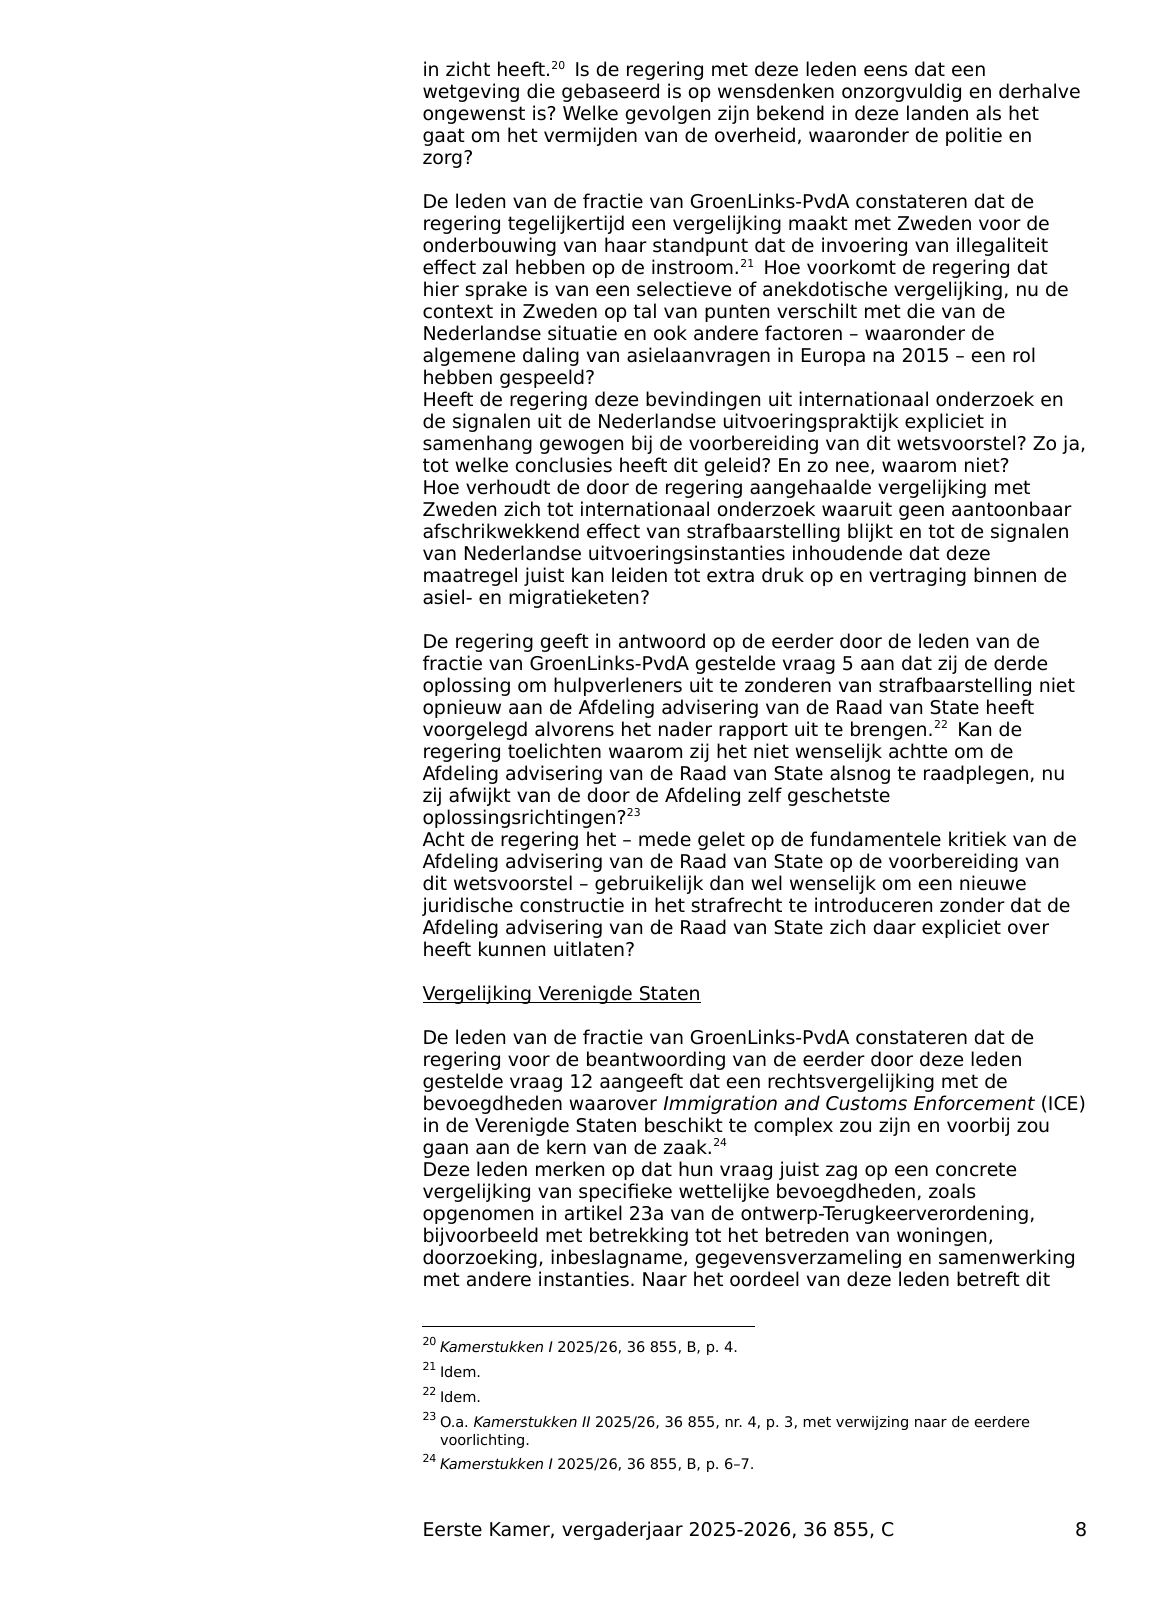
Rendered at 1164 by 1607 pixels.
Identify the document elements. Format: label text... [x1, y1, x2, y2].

text Heeft de regering deze bevindingen uit internationaal onderzoek en de signalen uit de Nederlandse uitvoeringspraktijk expliciet in samenhang gewogen bij de voorbereiding van dit wetsvoorstel? Zo ja, tot welke conclusies heeft dit geleid? En zo nee, waarom niet? [422, 389, 1087, 477]
text De leden van de fractie van GroenLinks-PvdA constateren dat de regering voor de beantwoording van de eerder door deze leden gestelde vraag 12 aangeeft dat een rechtsvergelijking met de bevoegdheden waarover Immigration and Customs Enforcement (ICE) in de Verenigde Staten beschikt te complex zou zijn en voorbij zou gaan aan de kern van de zaak. [422, 1027, 1087, 1159]
text Kamerstukken I 2025/26, 36 855, B, p. 6–7. [422, 1452, 1087, 1474]
text Acht de regering het – mede gelet op de fundamentele kritiek van de Afdeling advisering van de Raad van State op de voorbereiding van dit wetsvoorstel – gebruikelijk dan wel wenselijk om een nieuwe juridische constructie in het strafrecht te introduceren zonder dat de Afdeling advisering van de Raad van State zich daar expliciet over heeft kunnen uitlaten? [422, 829, 1087, 961]
text Deze leden merken op dat hun vraag juist zag op een concrete vergelijking van specifieke wettelijke bevoegdheden, zoals opgenomen in artikel 23a van de ontwerp-Terugkeerverordening, bijvoorbeeld met betrekking tot het betreden van woningen, doorzoeking, inbeslagname, gegevensverzameling en samenwerking met andere instanties. Naar het oordeel van deze leden betreft dit [422, 1159, 1087, 1291]
text Hoe verhoudt de door de regering aangehaalde vergelijking met Zweden zich tot internationaal onderzoek waaruit geen aantoonbaar afschrikwekkend effect van strafbaarstelling blijkt en tot de signalen van Nederlandse uitvoeringsinstanties inhoudende dat deze maatregel juist kan leiden tot extra druk op en vertraging binnen de asiel- en migratieketen? [422, 477, 1087, 609]
text De leden van de fractie van GroenLinks-PvdA constateren dat de regering tegelijkertijd een vergelijking maakt met Zweden voor de onderbouwing van haar standpunt dat de invoering van illegaliteit effect zal hebben op de instroom. Hoe voorkomt de regering dat hier sprake is van een selectieve of anekdotische vergelijking, nu de context in Zweden op tal van punten verschilt met die van de Nederlandse situatie en ook andere factoren – waaronder de algemene daling van asielaanvragen in Europa na 2015 – een rol hebben gespeeld? [422, 191, 1087, 389]
text Idem. [422, 1385, 1087, 1407]
text Kamerstukken I 2025/26, 36 855, B, p. 4. [422, 1335, 1087, 1357]
text in zicht heeft. Is de regering met deze leden eens dat een wetgeving die gebaseerd is op wensdenken onzorgvuldig en derhalve ongewenst is? Welke gevolgen zijn bekend in deze landen als het gaat om het vermijden van de overheid, waaronder de politie en zorg? [422, 59, 1087, 169]
text O.a. Kamerstukken II 2025/26, 36 855, nr. 4, p. 3, met verwijzing naar de eerdere voorlichting. [422, 1410, 1087, 1449]
subtitle Vergelijking Verenigde Staten [422, 983, 1087, 1005]
text De regering geeft in antwoord op de eerder door de leden van de fractie van GroenLinks-PvdA gestelde vraag 5 aan dat zij de derde oplossing om hulpverleners uit te zonderen van strafbaarstelling niet opnieuw aan de Afdeling advisering van de Raad van State heeft voorgelegd alvorens het nader rapport uit te brengen. Kan de regering toelichten waarom zij het niet wenselijk achtte om de Afdeling advisering van de Raad van State alsnog te raadplegen, nu zij afwijkt van de door de Afdeling zelf geschetste oplossingsrichtingen? [422, 631, 1087, 829]
text Idem. [422, 1360, 1087, 1382]
